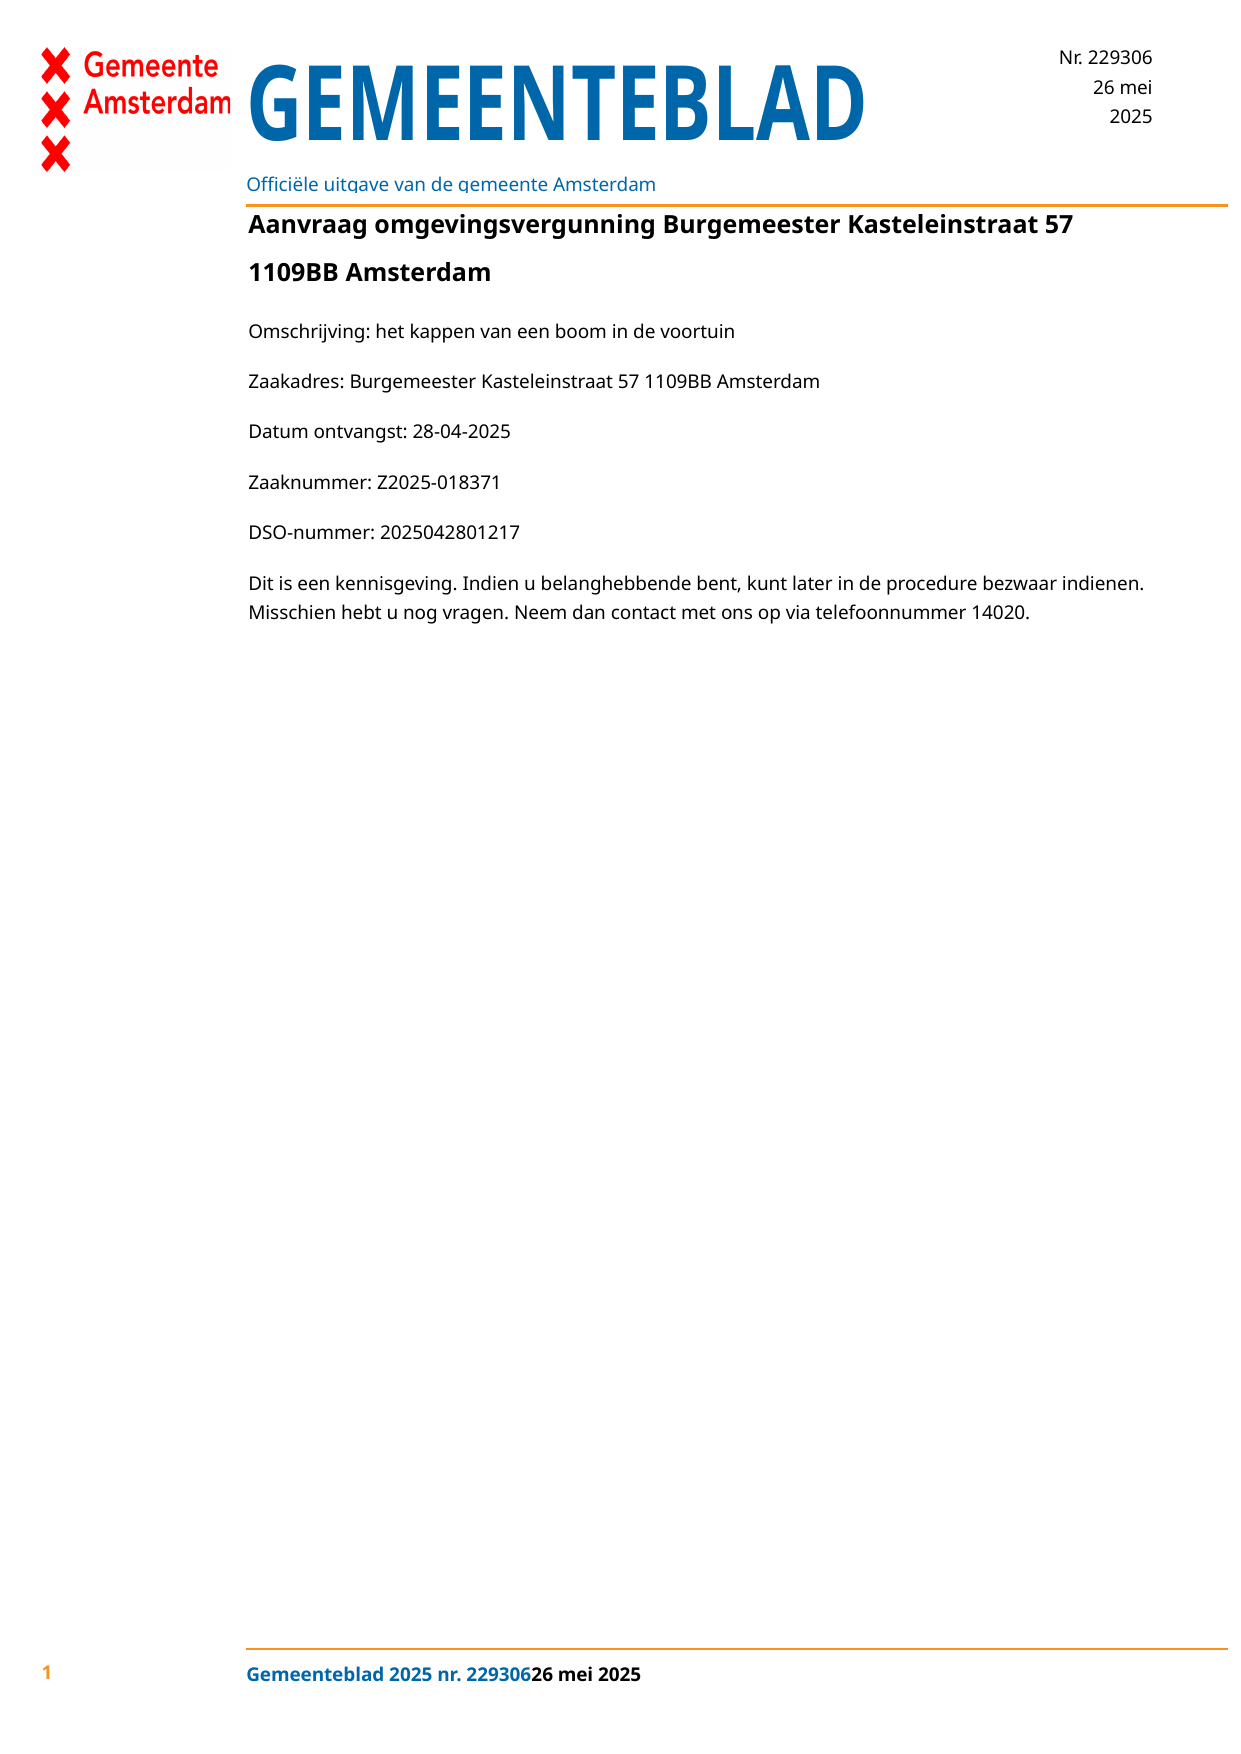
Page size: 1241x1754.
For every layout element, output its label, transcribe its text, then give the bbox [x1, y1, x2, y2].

text Zaakadres: Burgemeester Kasteleinstraat 57 1109BB Amsterdam [248, 368, 1152, 394]
text Zaaknummer: Z2025-018371 [248, 469, 1152, 495]
text Dit is een kennisgeving. Indien u belanghebbende bent, kunt later in de procedure bezwaar indienen. Misschien hebt u nog vragen. Neem dan contact met ons op via telefoonnummer 14020. [248, 570, 1152, 625]
text Aanvraag omgevingsvergunning Burgemeester Kasteleinstraat 57 1109BB Amsterdam [248, 207, 1152, 288]
text DSO-nummer: 2025042801217 [248, 519, 1152, 545]
picture [41, 47, 231, 172]
text Datum ontvangst: 28-04-2025 [248, 419, 1152, 444]
text Omschrijving: het kappen van een boom in de voortuin [248, 318, 1152, 344]
